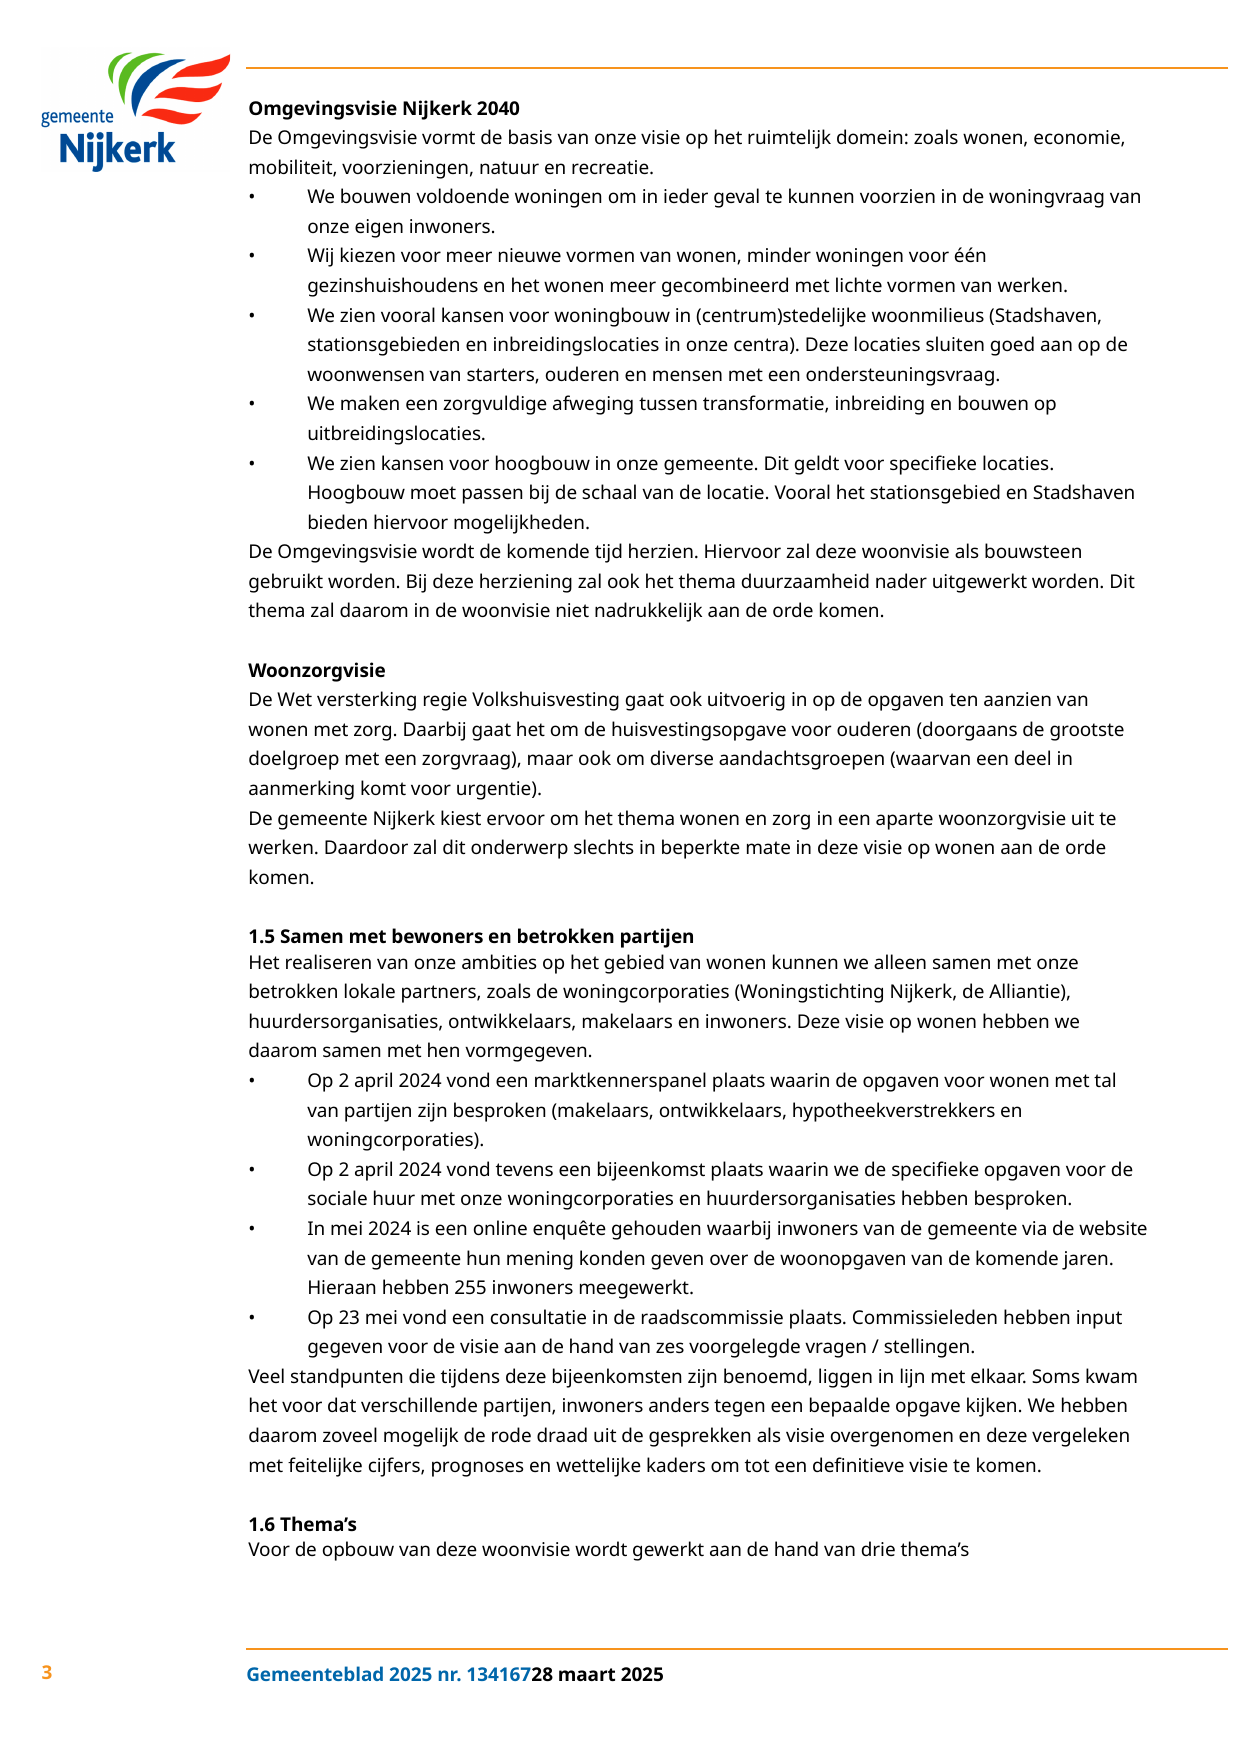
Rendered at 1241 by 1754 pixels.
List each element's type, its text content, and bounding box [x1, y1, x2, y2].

text De Wet versterking regie Volkshuisvesting gaat ook uitvoerig in op de opgaven ten aanzien van wonen met zorg. Daarbij gaat het om de huisvestingsopgave voor ouderen (doorgaans de grootste doelgroep met een zorgvraag), maar ook om diverse aandachtsgroepen (waarvan een deel in aanmerking komt voor urgentie). [248, 686, 1152, 801]
list Op 2 april 2024 vond tevens een bijeenkomst plaats waarin we de specifieke opgaven voor de sociale huur met onze woningcorporaties en huurdersorganisaties hebben besproken. [248, 1156, 1152, 1211]
text De Omgevingsvisie vormt de basis van onze visie op het ruimtelijk domein: zoals wonen, economie, mobiliteit, voorzieningen, natuur en recreatie. [248, 124, 1152, 180]
list We zien kansen voor hoogbouw in onze gemeente. Dit geldt voor specifieke locaties. Hoogbouw moet passen bij de schaal van de locatie. Vooral het stationsgebied en Stadshaven bieden hiervoor mogelijkheden. [248, 450, 1152, 535]
text Voor de opbouw van deze woonvisie wordt gewerkt aan de hand van drie thema’s [248, 1537, 1152, 1562]
list Op 23 mei vond een consultatie in de raadscommissie plaats. Commissieleden hebben input gegeven voor de visie aan de hand van zes voorgelegde vragen / stellingen. [248, 1304, 1152, 1359]
text Het realiseren van onze ambities op het gebied van wonen kunnen we alleen samen met onze betrokken lokale partners, zoals de woningcorporaties (Woningstichting Nijkerk, de Alliantie), huurdersorganisaties, ontwikkelaars, makelaars en inwoners. Deze visie op wonen hebben we daarom samen met hen vormgegeven. [248, 949, 1152, 1063]
list We zien vooral kansen voor woningbouw in (centrum)stedelijke woonmilieus (Stadshaven, stationsgebieden en inbreidingslocaties in onze centra). Deze locaties sluiten goed aan op de woonwensen van starters, ouderen en mensen met een ondersteuningsvraag. [248, 302, 1152, 387]
text 1.5 Samen met bewoners en betrokken partijen [248, 923, 1152, 949]
text Veel standpunten die tijdens deze bijeenkomsten zijn benoemd, liggen in lijn met elkaar. Soms kwam het voor dat verschillende partijen, inwoners anders tegen een bepaalde opgave kijken. We hebben daarom zoveel mogelijk de rode draad uit de gesprekken als visie overgenomen en deze vergeleken met feitelijke cijfers, prognoses en wettelijke kaders om tot een definitieve visie te komen. [248, 1363, 1152, 1477]
list We maken een zorgvuldige afweging tussen transformatie, inbreiding en bouwen op uitbreidingslocaties. [248, 391, 1152, 446]
picture [41, 47, 231, 172]
text Omgevingsvisie Nijkerk 2040 [248, 95, 1152, 121]
text Woonzorgvisie [248, 657, 1152, 683]
text 1.6 Thema’s [248, 1511, 1152, 1537]
list Wij kiezen voor meer nieuwe vormen van wonen, minder woningen voor één gezinshuishoudens en het wonen meer gecombineerd met lichte vormen van werken. [248, 243, 1152, 298]
list Op 2 april 2024 vond een marktkennerspanel plaats waarin de opgaven voor wonen met tal van partijen zijn besproken (makelaars, ontwikkelaars, hypotheekverstrekkers en woningcorporaties). [248, 1067, 1152, 1152]
list We bouwen voldoende woningen om in ieder geval te kunnen voorzien in de woningvraag van onze eigen inwoners. [248, 183, 1152, 239]
text De Omgevingsvisie wordt de komende tijd herzien. Hiervoor zal deze woonvisie als bouwsteen gebruikt worden. Bij deze herziening zal ook het thema duurzaamheid nader uitgewerkt worden. Dit thema zal daarom in de woonvisie niet nadrukkelijk aan de orde komen. [248, 538, 1152, 623]
list In mei 2024 is een online enquête gehouden waarbij inwoners van de gemeente via de website van de gemeente hun mening konden geven over de woonopgaven van de komende jaren. Hieraan hebben 255 inwoners meegewerkt. [248, 1215, 1152, 1300]
text De gemeente Nijkerk kiest ervoor om het thema wonen en zorg in een aparte woonzorgvisie uit te werken. Daardoor zal dit onderwerp slechts in beperkte mate in deze visie op wonen aan de orde komen. [248, 805, 1152, 890]
